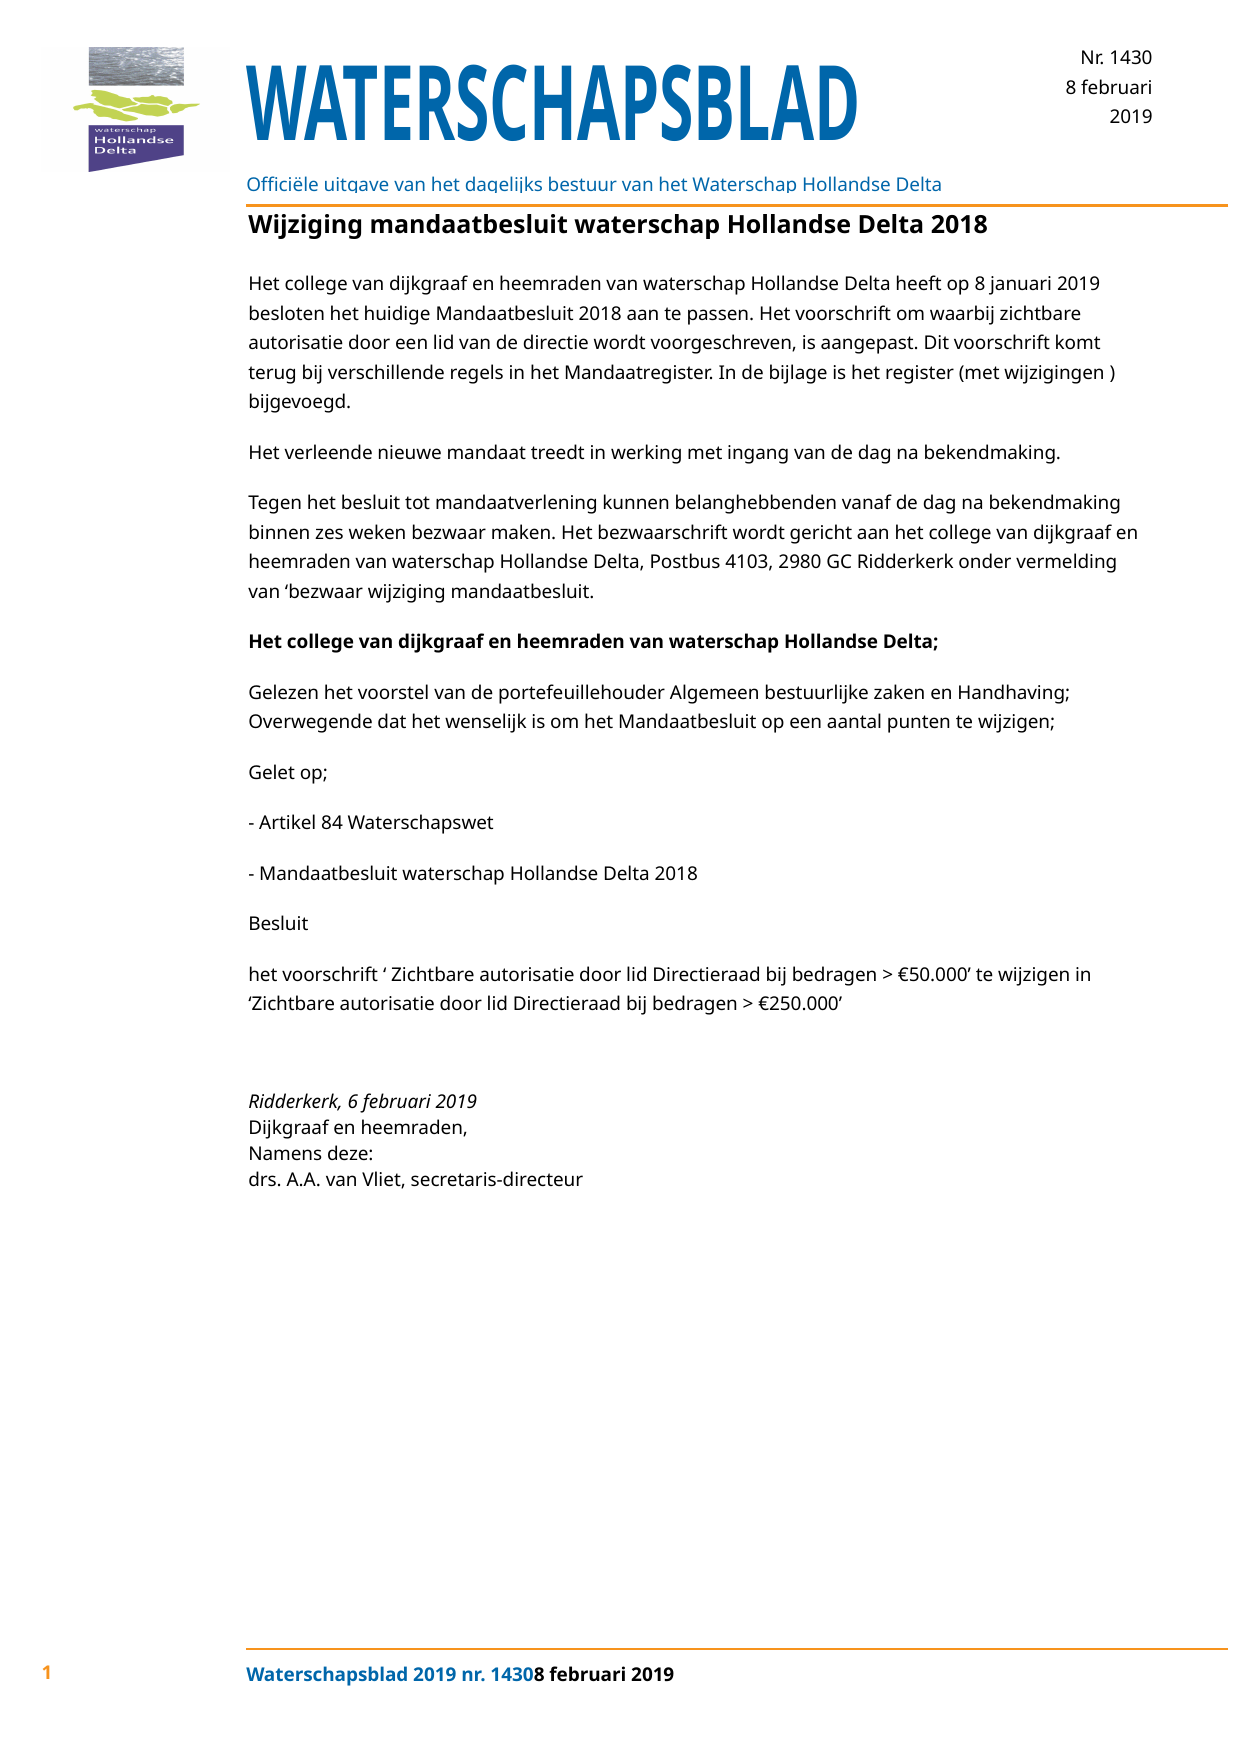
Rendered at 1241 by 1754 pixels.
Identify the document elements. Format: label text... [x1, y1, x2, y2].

text Dijkgraaf en heemraden, [248, 1114, 1152, 1140]
text - Artikel 84 Waterschapswet [248, 809, 1152, 835]
text Besluit [248, 910, 1152, 936]
text Gelezen het voorstel van de portefeuillehouder Algemeen bestuurlijke zaken en Handhaving; Overwegende dat het wenselijk is om het Mandaatbesluit op een aantal punten te wijzigen; [248, 679, 1152, 734]
picture [41, 47, 231, 172]
text Tegen het besluit tot mandaatverlening kunnen belanghebbenden vanaf de dag na bekendmaking binnen zes weken bezwaar maken. Het bezwaarschrift wordt gericht aan het college van dijkgraaf en heemraden van waterschap Hollandse Delta, Postbus 4103, 2980 GC Ridderkerk onder vermelding van ‘bezwaar wijziging mandaatbesluit. [248, 489, 1152, 604]
text Het college van dijkgraaf en heemraden van waterschap Hollandse Delta; [248, 629, 1152, 654]
text - Mandaatbesluit waterschap Hollandse Delta 2018 [248, 860, 1152, 886]
text Ridderkerk, 6 februari 2019 [248, 1088, 1152, 1114]
text Het verleende nieuwe mandaat treedt in werking met ingang van de dag na bekendmaking. [248, 439, 1152, 465]
text het voorschrift ‘ Zichtbare autorisatie door lid Directieraad bij bedragen > €50.000’ te wijzigen in ‘Zichtbare autorisatie door lid Directieraad bij bedragen > €250.000’ [248, 961, 1152, 1016]
text Het college van dijkgraaf en heemraden van waterschap Hollandse Delta heeft op 8 januari 2019 besloten het huidige Mandaatbesluit 2018 aan te passen. Het voorschrift om waarbij zichtbare autorisatie door een lid van de directie wordt voorgeschreven, is aangepast. Dit voorschrift komt terug bij verschillende regels in het Mandaatregister. In de bijlage is het register (met wijzigingen ) bijgevoegd. [248, 270, 1152, 414]
text Wijziging mandaatbesluit waterschap Hollandse Delta 2018 [248, 207, 1152, 241]
text Namens deze: [248, 1140, 1152, 1166]
text Gelet op; [248, 759, 1152, 785]
text drs. A.A. van Vliet, secretaris-directeur [248, 1166, 1152, 1191]
